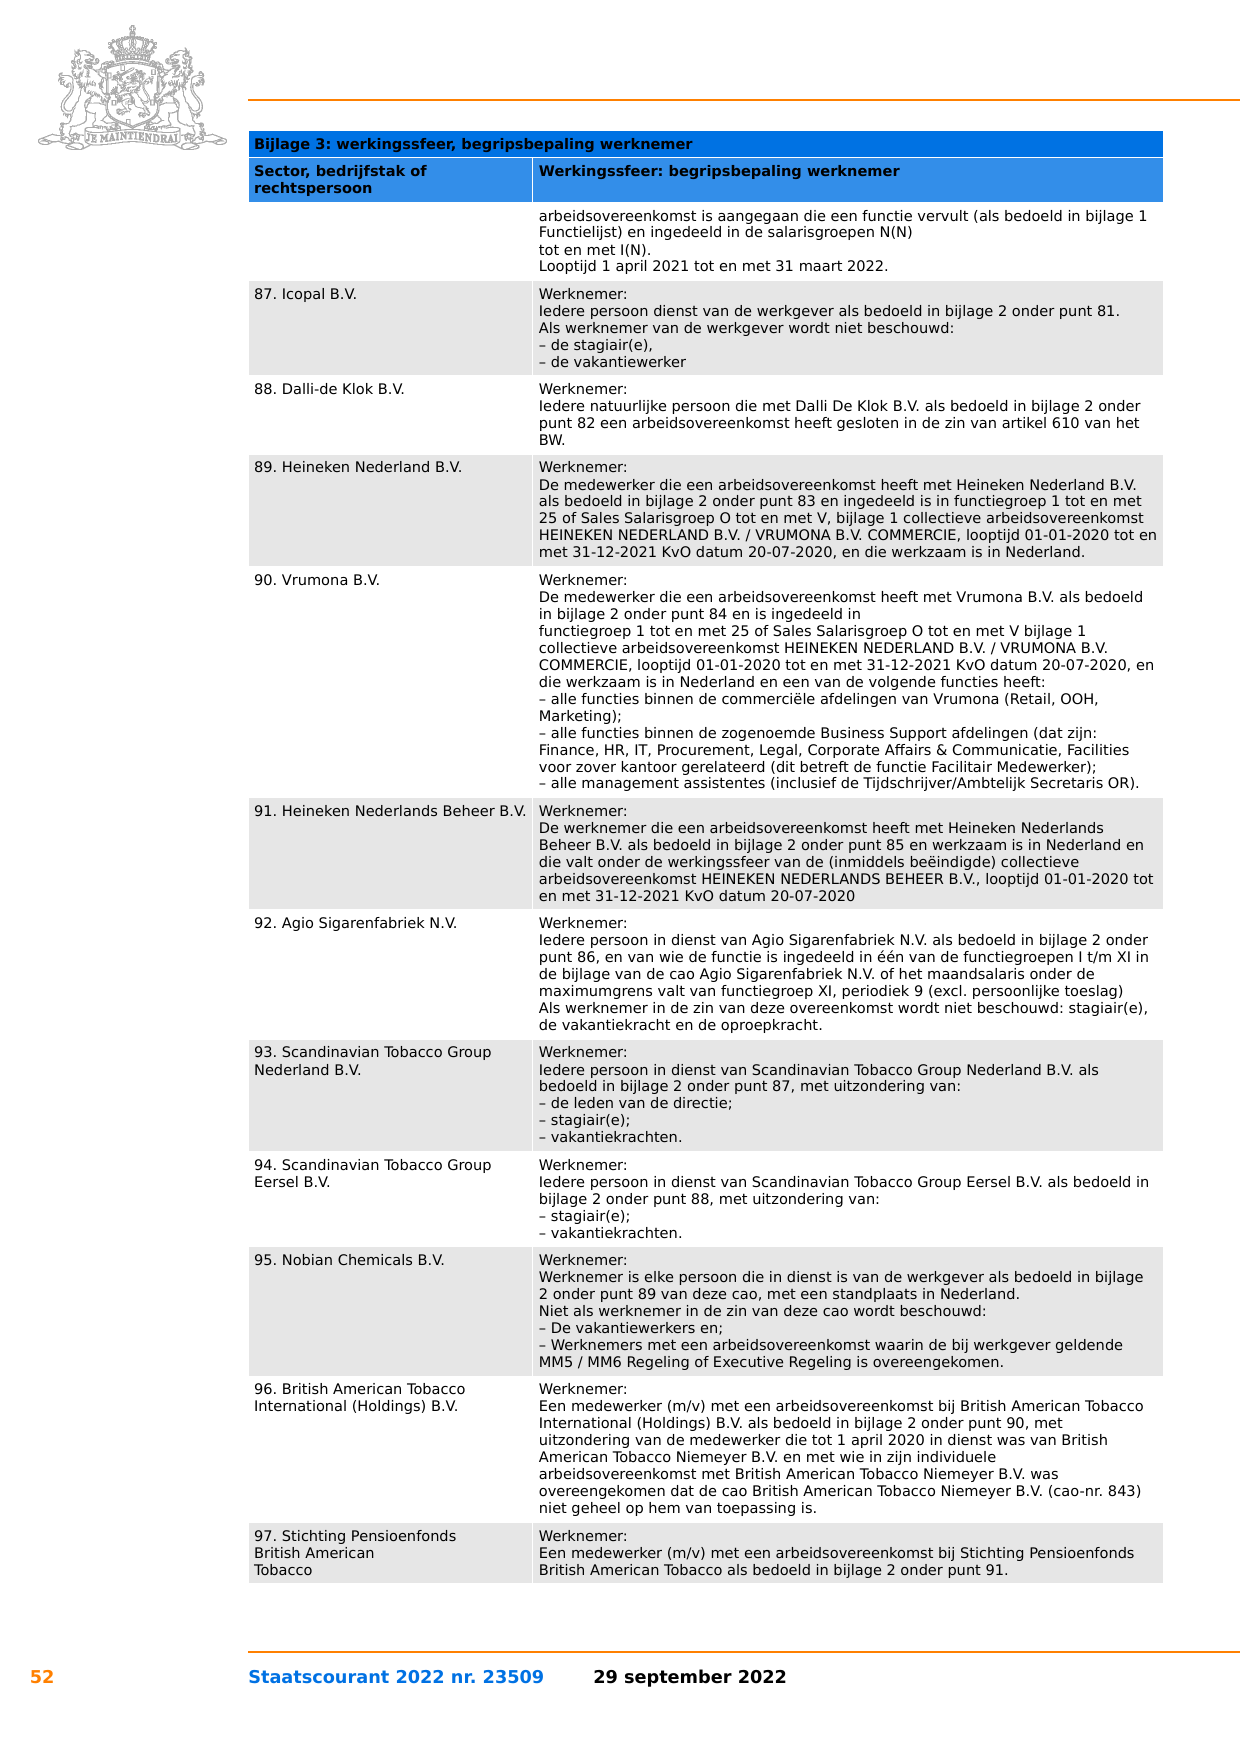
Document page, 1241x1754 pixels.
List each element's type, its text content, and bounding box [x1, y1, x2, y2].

table_cell Werknemer: De werknemer die een arbeidsovereenkomst heeft met Heineken Nederlands Beheer B.V. als bedoeld in bijlage 2 onder punt 85 en werkzaam is in Nederland en die valt onder de werkingssfeer van de (inmiddels beëindigde) collectieve arbeidsovereenkomst HEINEKEN NEDERLANDS BEHEER B.V., looptijd 01-01-2020 tot en met 31-12-2021 KvO datum 20-07-2020 [533, 798, 1163, 909]
table_cell Werknemer: Een medewerker (m/v) met een arbeidsovereenkomst bij Stichting Pensioenfonds British American Tobacco als bedoeld in bijlage 2 onder punt 91. [533, 1523, 1163, 1583]
table_cell Werkingssfeer: begripsbepaling werknemer [533, 158, 1163, 202]
table_header Bijlage 3: werkingssfeer, begripsbepaling werknemer [249, 131, 1163, 157]
table_cell [249, 203, 532, 280]
table_cell Werknemer: Werknemer is elke persoon die in dienst is van de werkgever als bedoeld in bijlage 2 onder punt 89 van deze cao, met een standplaats in Nederland. Niet als werknemer in de zin van deze cao wordt beschouwd: – De vakantiewerkers en; – Werknemers met een arbeidsovereenkomst waarin de bij werkgever geldende MM5 / MM6 Regeling of Executive Regeling is overeengekomen. [533, 1247, 1163, 1376]
table_cell 90. Vrumona B.V. [249, 567, 532, 797]
table_cell 89. Heineken Nederland B.V. [249, 455, 532, 566]
table_cell Werknemer: Iedere persoon dienst van de werkgever als bedoeld in bijlage 2 onder punt 81. Als werknemer van de werkgever wordt niet beschouwd: – de stagiair(e), – de vakantiewerker [533, 281, 1163, 375]
table_cell 92. Agio Sigarenfabriek N.V. [249, 910, 532, 1039]
table_cell 97. Stichting Pensioenfonds British American Tobacco [249, 1523, 532, 1583]
table_cell Sector, bedrijfstak of rechtspersoon [249, 158, 532, 202]
table_cell Werknemer: Een medewerker (m/v) met een arbeidsovereenkomst bij British American Tobacco International (Holdings) B.V. als bedoeld in bijlage 2 onder punt 90, met uitzondering van de medewerker die tot 1 april 2020 in dienst was van British American Tobacco Niemeyer B.V. en met wie in zijn individuele arbeidsovereenkomst met British American Tobacco Niemeyer B.V. was overeengekomen dat de cao British American Tobacco Niemeyer B.V. (cao-nr. 843) niet geheel op hem van toepassing is. [533, 1377, 1163, 1522]
table_cell Werknemer: Iedere persoon in dienst van Scandinavian Tobacco Group Nederland B.V. als bedoeld in bijlage 2 onder punt 87, met uitzondering van: – de leden van de directie; – stagiair(e); – vakantiekrachten. [533, 1040, 1163, 1151]
table_cell 93. Scandinavian Tobacco Group Nederland B.V. [249, 1040, 532, 1151]
table_cell Werknemer: Iedere natuurlijke persoon die met Dalli De Klok B.V. als bedoeld in bijlage 2 onder punt 82 een arbeidsovereenkomst heeft gesloten in de zin van artikel 610 van het BW. [533, 376, 1163, 454]
table_cell 88. Dalli-de Klok B.V. [249, 376, 532, 454]
table_cell Werknemer: Iedere persoon in dienst van Agio Sigarenfabriek N.V. als bedoeld in bijlage 2 onder punt 86, en van wie de functie is ingedeeld in één van de functiegroepen I t/m XI in de bijlage van de cao Agio Sigarenfabriek N.V. of het maandsalaris onder de maximumgrens valt van functiegroep XI, periodiek 9 (excl. persoonlijke toeslag) Als werknemer in de zin van deze overeenkomst wordt niet beschouwd: stagiair(e), de vakantiekracht en de oproepkracht. [533, 910, 1163, 1039]
table_cell Werknemer: De medewerker die een arbeidsovereenkomst heeft met Heineken Nederland B.V. als bedoeld in bijlage 2 onder punt 83 en ingedeeld is in functiegroep 1 tot en met 25 of Sales Salarisgroep O tot en met V, bijlage 1 collectieve arbeidsovereenkomst HEINEKEN NEDERLAND B.V. / VRUMONA B.V. COMMERCIE, looptijd 01-01-2020 tot en met 31-12-2021 KvO datum 20-07-2020, en die werkzaam is in Nederland. [533, 455, 1163, 566]
table_cell 91. Heineken Nederlands Beheer B.V. [249, 798, 532, 909]
picture [38, 25, 227, 150]
table_cell 87. Icopal B.V. [249, 281, 532, 375]
table_cell Werknemer: Iedere persoon in dienst van Scandinavian Tobacco Group Eersel B.V. als bedoeld in bijlage 2 onder punt 88, met uitzondering van: – stagiair(e); – vakantiekrachten. [533, 1152, 1163, 1246]
table_cell arbeidsovereenkomst is aangegaan die een functie vervult (als bedoeld in bijlage 1 Functielijst) en ingedeeld in de salarisgroepen N(N) tot en met I(N). Looptijd 1 april 2021 tot en met 31 maart 2022. [533, 203, 1163, 280]
table_cell Werknemer: De medewerker die een arbeidsovereenkomst heeft met Vrumona B.V. als bedoeld in bijlage 2 onder punt 84 en is ingedeeld in functiegroep 1 tot en met 25 of Sales Salarisgroep O tot en met V bijlage 1 collectieve arbeidsovereenkomst HEINEKEN NEDERLAND B.V. / VRUMONA B.V. COMMERCIE, looptijd 01-01-2020 tot en met 31-12-2021 KvO datum 20-07-2020, en die werkzaam is in Nederland en een van de volgende functies heeft: – alle functies binnen de commerciële afdelingen van Vrumona (Retail, OOH, Marketing); – alle functies binnen de zogenoemde Business Support afdelingen (dat zijn: Finance, HR, IT, Procurement, Legal, Corporate Affairs & Communicatie, Facilities voor zover kantoor gerelateerd (dit betreft de functie Facilitair Medewerker); – alle management assistentes (inclusief de Tijdschrijver/Ambtelijk Secretaris OR). [533, 567, 1163, 797]
table_cell 96. British American Tobacco International (Holdings) B.V. [249, 1377, 532, 1522]
table_cell 95. Nobian Chemicals B.V. [249, 1247, 532, 1376]
table_cell 94. Scandinavian Tobacco Group Eersel B.V. [249, 1152, 532, 1246]
